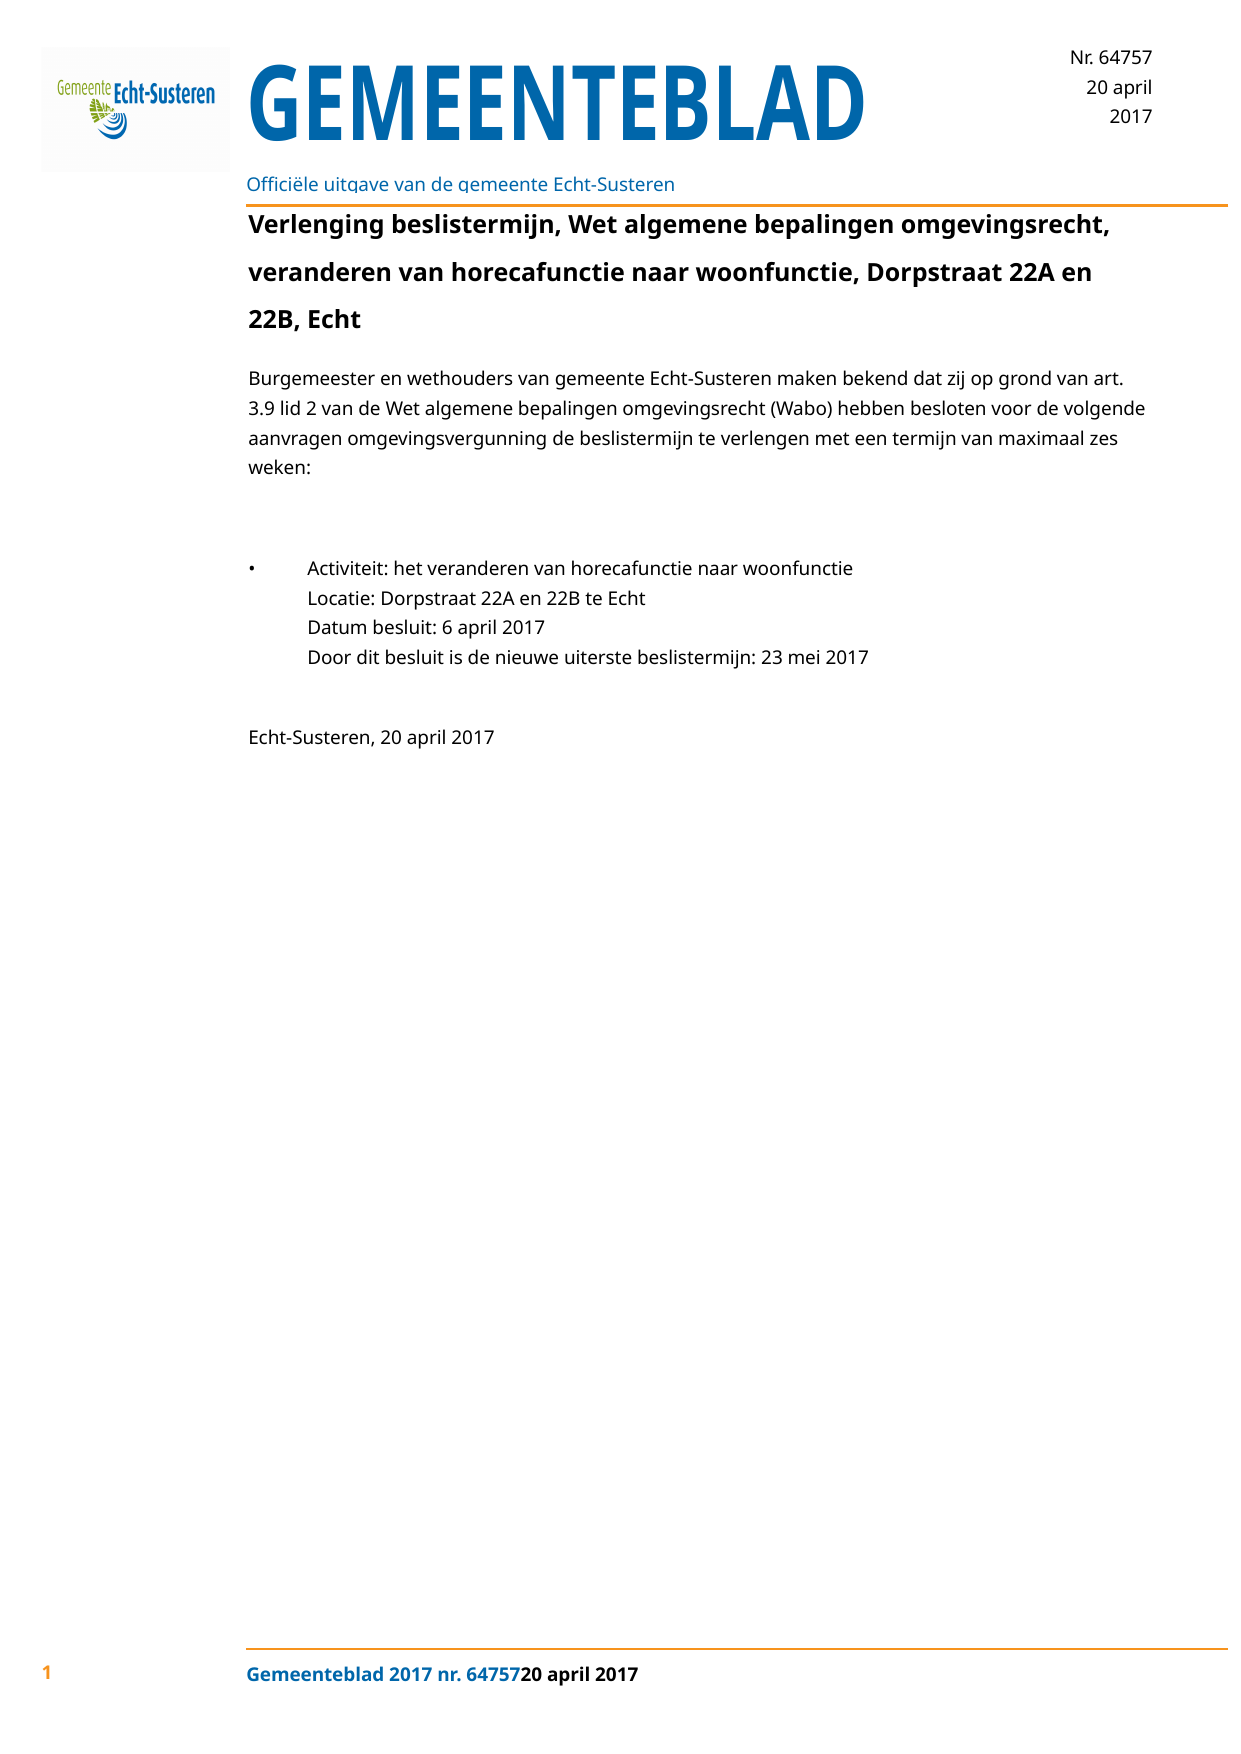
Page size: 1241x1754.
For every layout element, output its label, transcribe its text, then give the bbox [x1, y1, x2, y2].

text Burgemeester en wethouders van gemeente Echt-Susteren maken bekend dat zij op grond van art. 3.9 lid 2 van de Wet algemene bepalingen omgevingsrecht (Wabo) hebben besloten voor de volgende aanvragen omgevingsvergunning de beslistermijn te verlengen met een termijn van maximaal zes weken: [248, 366, 1152, 480]
text Echt-Susteren, 20 april 2017 [248, 724, 1152, 749]
list Locatie: Dorpstraat 22A en 22B te Echt [248, 585, 1152, 610]
text Verlenging beslistermijn, Wet algemene bepalingen omgevingsrecht, veranderen van horecafunctie naar woonfunctie, Dorpstraat 22A en 22B, Echt [248, 207, 1152, 336]
list Datum besluit: 6 april 2017 [248, 614, 1152, 640]
picture [41, 47, 231, 172]
list Door dit besluit is de nieuwe uiterste beslistermijn: 23 mei 2017 [248, 644, 1152, 669]
list Activiteit: het veranderen van horecafunctie naar woonfunctie [248, 555, 1152, 581]
